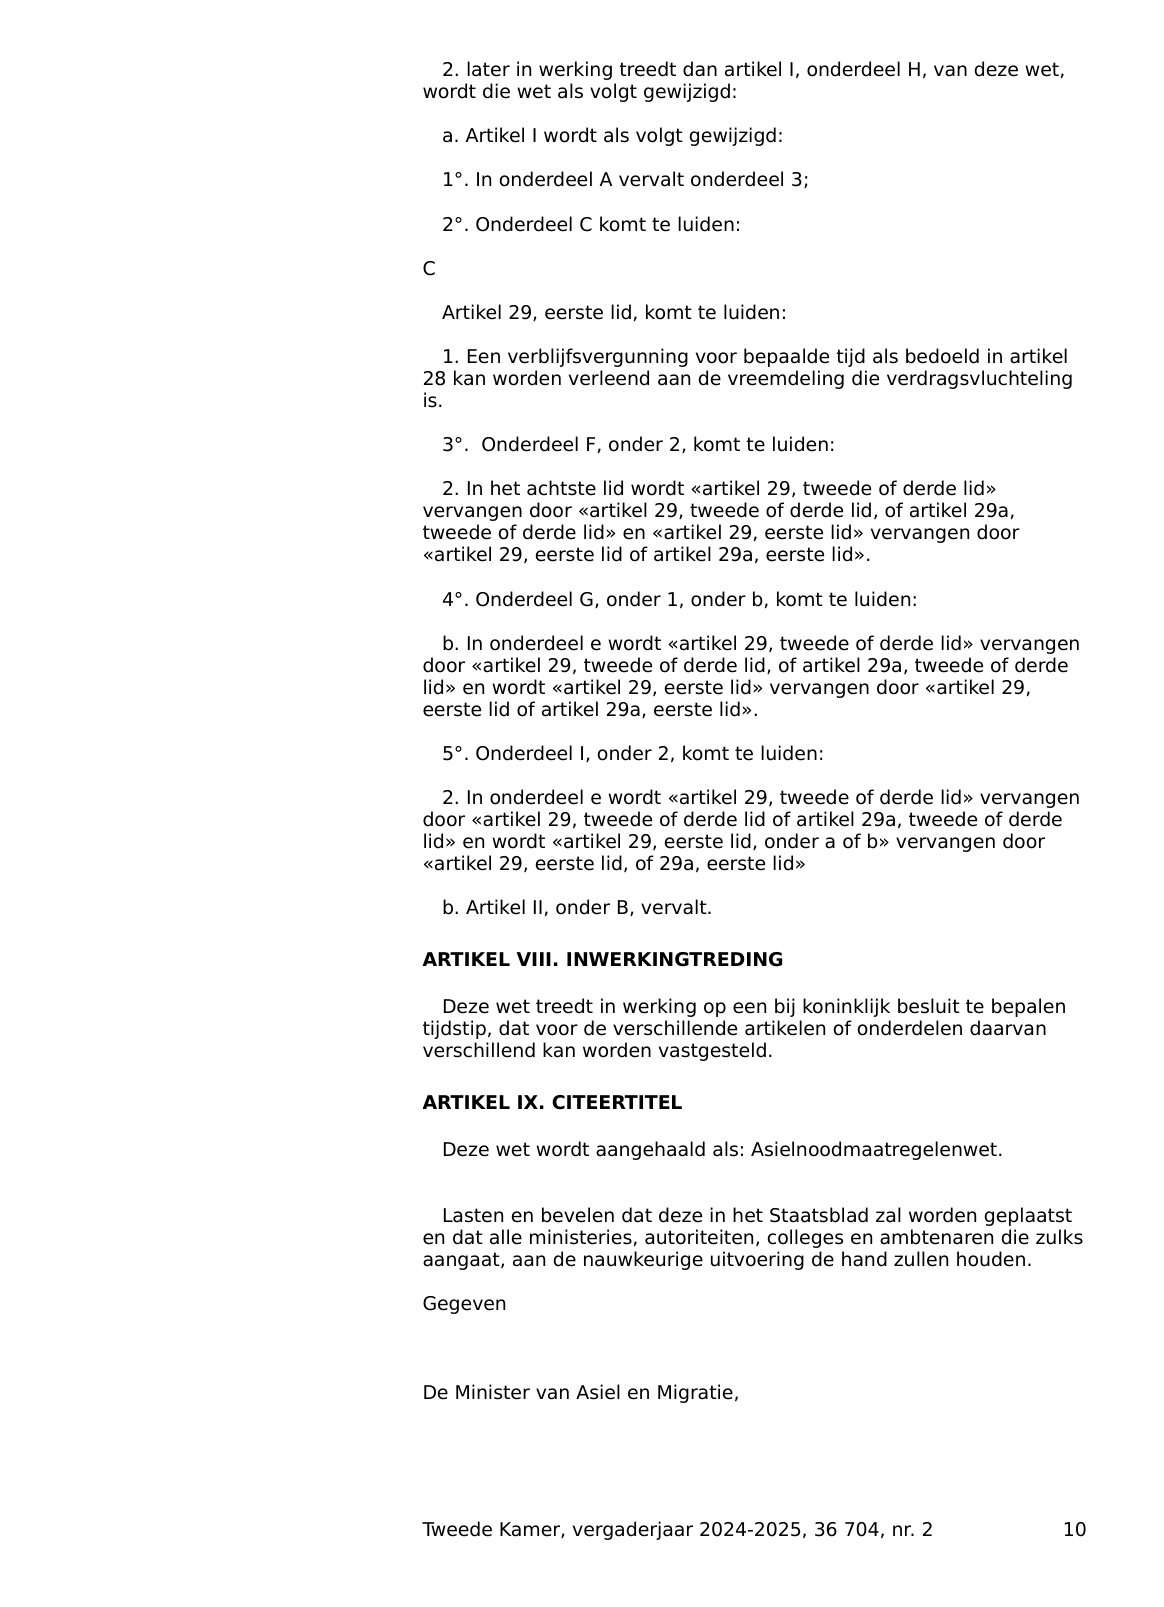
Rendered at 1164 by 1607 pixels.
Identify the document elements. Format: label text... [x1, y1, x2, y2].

text 1°. In onderdeel A vervalt onderdeel 3; [422, 169, 1087, 191]
text 3°. Onderdeel F, onder 2, komt te luiden: [422, 434, 1087, 456]
text De Minister van Asiel en Migratie, [422, 1382, 1087, 1404]
subtitle ARTIKEL IX. CITEERTITEL [422, 1092, 1087, 1114]
text 1. Een verblijfsvergunning voor bepaalde tijd als bedoeld in artikel 28 kan worden verleend aan de vreemdeling die verdragsvluchteling is. [422, 346, 1087, 412]
text Lasten en bevelen dat deze in het Staatsblad zal worden geplaatst en dat alle ministeries, autoriteiten, colleges en ambtenaren die zulks aangaat, aan de nauwkeurige uitvoering de hand zullen houden. [422, 1205, 1087, 1271]
text b. Artikel II, onder B, vervalt. [422, 897, 1087, 919]
text C [422, 258, 1087, 280]
text 5°. Onderdeel I, onder 2, komt te luiden: [422, 743, 1087, 765]
text Artikel 29, eerste lid, komt te luiden: [422, 302, 1087, 324]
text b. In onderdeel e wordt «artikel 29, tweede of derde lid» vervangen door «artikel 29, tweede of derde lid, of artikel 29a, tweede of derde lid» en wordt «artikel 29, eerste lid» vervangen door «artikel 29, eerste lid of artikel 29a, eerste lid». [422, 633, 1087, 721]
text Deze wet treedt in werking op een bij koninklijk besluit te bepalen tijdstip, dat voor de verschillende artikelen of onderdelen daarvan verschillend kan worden vastgesteld. [422, 996, 1087, 1062]
text Deze wet wordt aangehaald als: Asielnoodmaatregelenwet. [422, 1139, 1087, 1161]
text 2. later in werking treedt dan artikel I, onderdeel H, van deze wet, wordt die wet als volgt gewijzigd: [422, 59, 1087, 103]
text 2. In het achtste lid wordt «artikel 29, tweede of derde lid» vervangen door «artikel 29, tweede of derde lid, of artikel 29a, tweede of derde lid» en «artikel 29, eerste lid» vervangen door «artikel 29, eerste lid of artikel 29a, eerste lid». [422, 478, 1087, 566]
subtitle ARTIKEL VIII. INWERKINGTREDING [422, 949, 1087, 971]
text Gegeven [422, 1293, 1087, 1315]
text 2°. Onderdeel C komt te luiden: [422, 213, 1087, 236]
text 4°. Onderdeel G, onder 1, onder b, komt te luiden: [422, 588, 1087, 610]
text a. Artikel I wordt als volgt gewijzigd: [422, 125, 1087, 147]
text 2. In onderdeel e wordt «artikel 29, tweede of derde lid» vervangen door «artikel 29, tweede of derde lid of artikel 29a, tweede of derde lid» en wordt «artikel 29, eerste lid, onder a of b» vervangen door «artikel 29, eerste lid, of 29a, eerste lid» [422, 787, 1087, 875]
